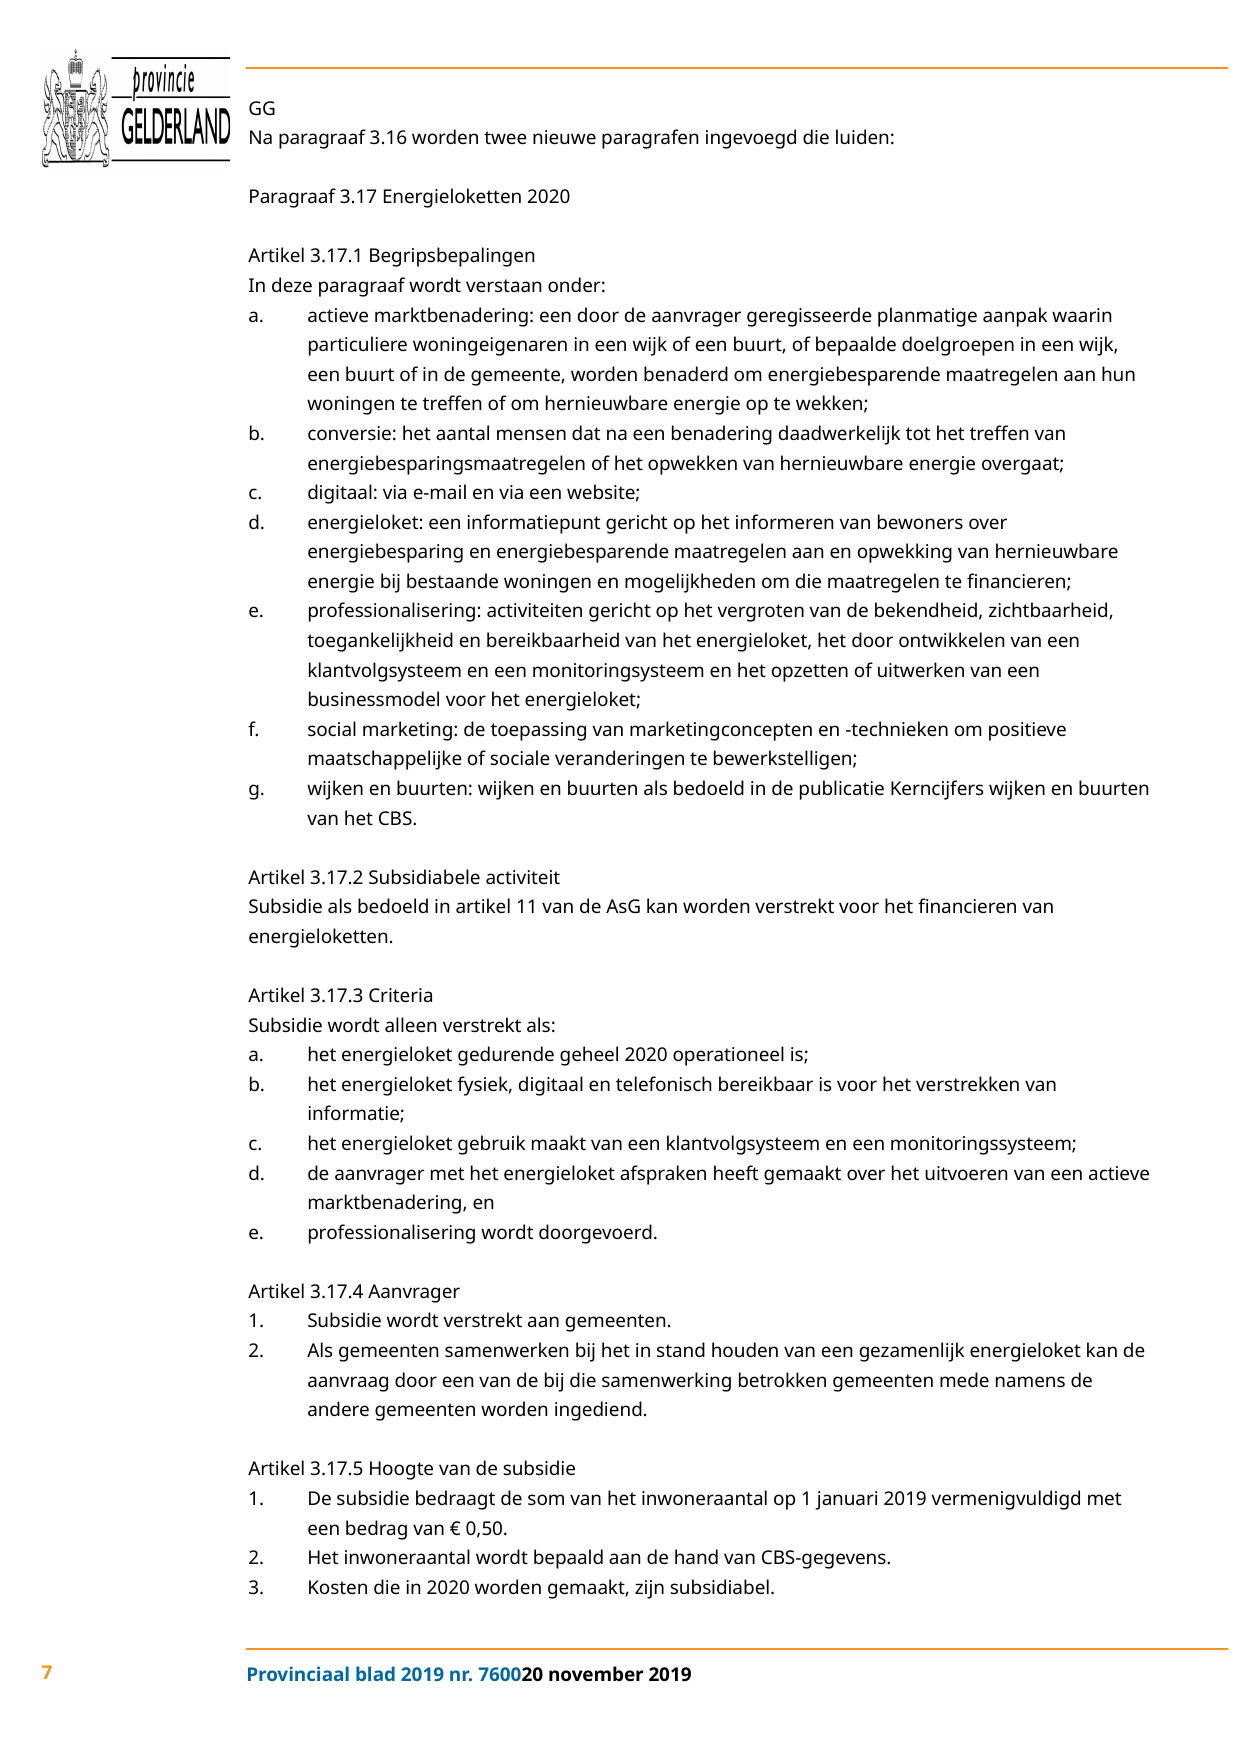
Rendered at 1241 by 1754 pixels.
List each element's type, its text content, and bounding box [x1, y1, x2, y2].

text Artikel 3.17.1 Begripsbepalingen [248, 243, 1152, 268]
list Kosten die in 2020 worden gemaakt, zijn subsidiabel. [248, 1574, 1152, 1600]
text Artikel 3.17.2 Subsidiabele activiteit [248, 864, 1152, 890]
text Artikel 3.17.4 Aanvrager [248, 1278, 1152, 1304]
list het energieloket gebruik maakt van een klantvolgsysteem en een monitoringssysteem; [248, 1130, 1152, 1156]
text Paragraaf 3.17 Energieloketten 2020 [248, 183, 1152, 209]
text Subsidie wordt alleen verstrekt als: [248, 1012, 1152, 1038]
list wijken en buurten: wijken en buurten als bedoeld in de publicatie Kerncijfers wijken en buurten van het CBS. [248, 775, 1152, 831]
text Subsidie als bedoeld in artikel 11 van de AsG kan worden verstrekt voor het financieren van energieloketten. [248, 893, 1152, 949]
list professionalisering: activiteiten gericht op het vergroten van de bekendheid, zichtbaarheid, toegankelijkheid en bereikbaarheid van het energieloket, het door ontwikkelen van een klantvolgsysteem en een monitoringsysteem en het opzetten of uitwerken van een businessmodel voor het energieloket; [248, 598, 1152, 712]
list Het inwoneraantal wordt bepaald aan de hand van CBS-gegevens. [248, 1544, 1152, 1570]
list social marketing: de toepassing van marketingconcepten en -technieken om positieve maatschappelijke of sociale veranderingen te bewerkstelligen; [248, 716, 1152, 771]
text Na paragraaf 3.16 worden twee nieuwe paragrafen ingevoegd die luiden: [248, 124, 1152, 150]
text Artikel 3.17.3 Criteria [248, 982, 1152, 1008]
text GG [248, 95, 1152, 121]
picture [41, 47, 231, 172]
list Als gemeenten samenwerken bij het in stand houden van een gezamenlijk energieloket kan de aanvraag door een van de bij die samenwerking betrokken gemeenten mede namens de andere gemeenten worden ingediend. [248, 1337, 1152, 1422]
list het energieloket fysiek, digitaal en telefonisch bereikbaar is voor het verstrekken van informatie; [248, 1071, 1152, 1126]
list actieve marktbenadering: een door de aanvrager geregisseerde planmatige aanpak waarin particuliere woningeigenaren in een wijk of een buurt, of bepaalde doelgroepen in een wijk, een buurt of in de gemeente, worden benaderd om energiebesparende maatregelen aan hun woningen te treffen of om hernieuwbare energie op te wekken; [248, 302, 1152, 416]
list digitaal: via e-mail en via een website; [248, 479, 1152, 505]
list conversie: het aantal mensen dat na een benadering daadwerkelijk tot het treffen van energiebesparingsmaatregelen of het opwekken van hernieuwbare energie overgaat; [248, 420, 1152, 476]
text Artikel 3.17.5 Hoogte van de subsidie [248, 1456, 1152, 1481]
list De subsidie bedraagt de som van het inwoneraantal op 1 januari 2019 vermenigvuldigd met een bedrag van € 0,50. [248, 1485, 1152, 1541]
list energieloket: een informatiepunt gericht op het informeren van bewoners over energiebesparing en energiebesparende maatregelen aan en opwekking van hernieuwbare energie bij bestaande woningen en mogelijkheden om die maatregelen te financieren; [248, 509, 1152, 594]
list Subsidie wordt verstrekt aan gemeenten. [248, 1308, 1152, 1333]
list de aanvrager met het energieloket afspraken heeft gemaakt over het uitvoeren van een actieve marktbenadering, en [248, 1160, 1152, 1215]
list het energieloket gedurende geheel 2020 operationeel is; [248, 1041, 1152, 1067]
text In deze paragraaf wordt verstaan onder: [248, 272, 1152, 298]
list professionalisering wordt doorgevoerd. [248, 1219, 1152, 1245]
